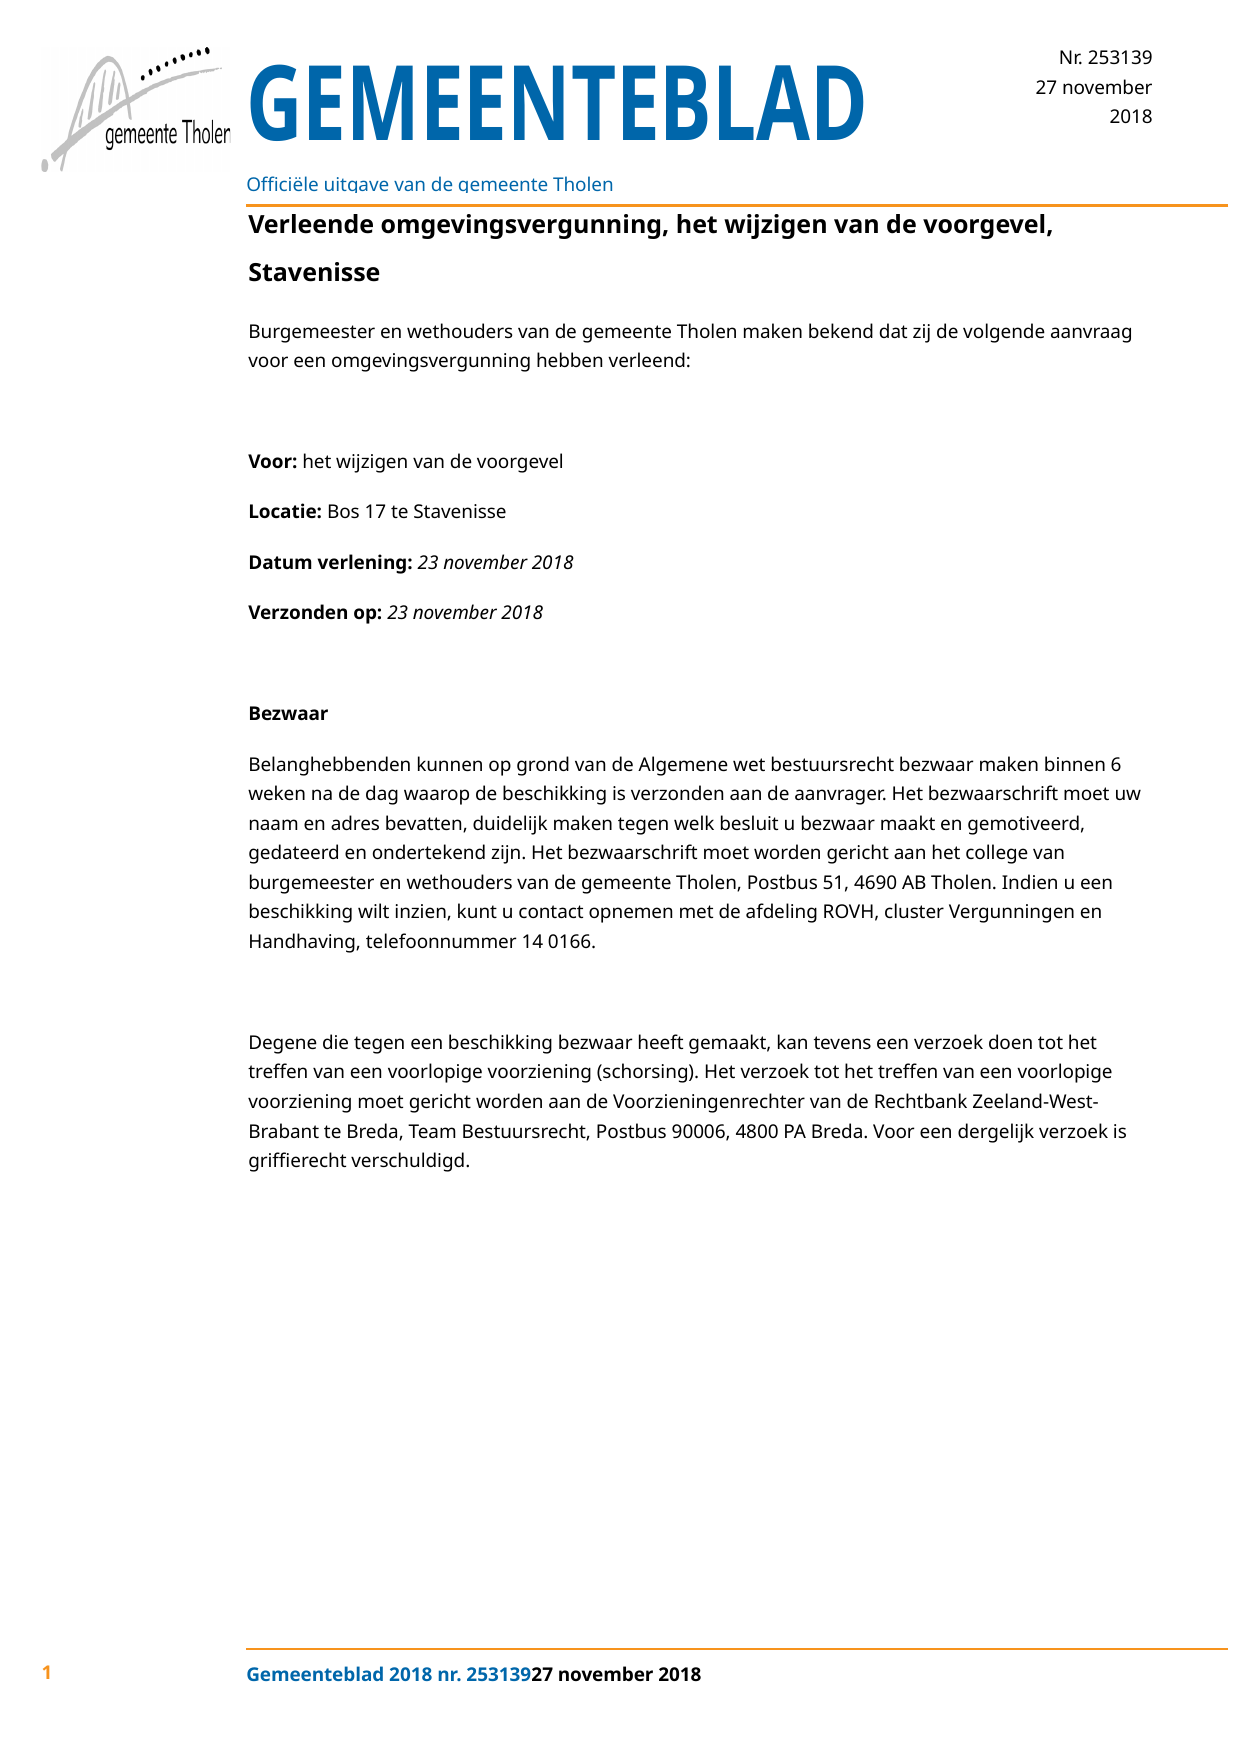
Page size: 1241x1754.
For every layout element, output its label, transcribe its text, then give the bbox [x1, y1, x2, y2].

text Voor: het wijzigen van de voorgevel [248, 448, 1152, 474]
text Verzonden op: 23 november 2018 [248, 599, 1152, 625]
text Locatie: Bos 17 te Stavenisse [248, 499, 1152, 524]
text Burgemeester en wethouders van de gemeente Tholen maken bekend dat zij de volgende aanvraag voor een omgevingsvergunning hebben verleend: [248, 318, 1152, 373]
text Belanghebbenden kunnen op grond van de Algemene wet bestuursrecht bezwaar maken binnen 6 weken na de dag waarop de beschikking is verzonden aan de aanvrager. Het bezwaarschrift moet uw naam en adres bevatten, duidelijk maken tegen welk besluit u bezwaar maakt en gemotiveerd, gedateerd en ondertekend zijn. Het bezwaarschrift moet worden gericht aan het college van burgemeester en wethouders van de gemeente Tholen, Postbus 51, 4690 AB Tholen. Indien u een beschikking wilt inzien, kunt u contact opnemen met de afdeling ROVH, cluster Vergunningen en Handhaving, telefoonnummer 14 0166. [248, 751, 1152, 954]
text Bezwaar [248, 700, 1152, 726]
text Datum verlening: 23 november 2018 [248, 549, 1152, 575]
text Verleende omgevingsvergunning, het wijzigen van de voorgevel, Stavenisse [248, 207, 1152, 288]
picture [41, 47, 231, 172]
text Degene die tegen een beschikking bezwaar heeft gemaakt, kan tevens een verzoek doen tot het treffen van een voorlopige voorziening (schorsing). Het verzoek tot het treffen van een voorlopige voorziening moet gericht worden aan de Voorzieningenrechter van de Rechtbank Zeeland-West-Brabant te Breda, Team Bestuursrecht, Postbus 90006, 4800 PA Breda. Voor een dergelijk verzoek is griffierecht verschuldigd. [248, 1029, 1152, 1173]
